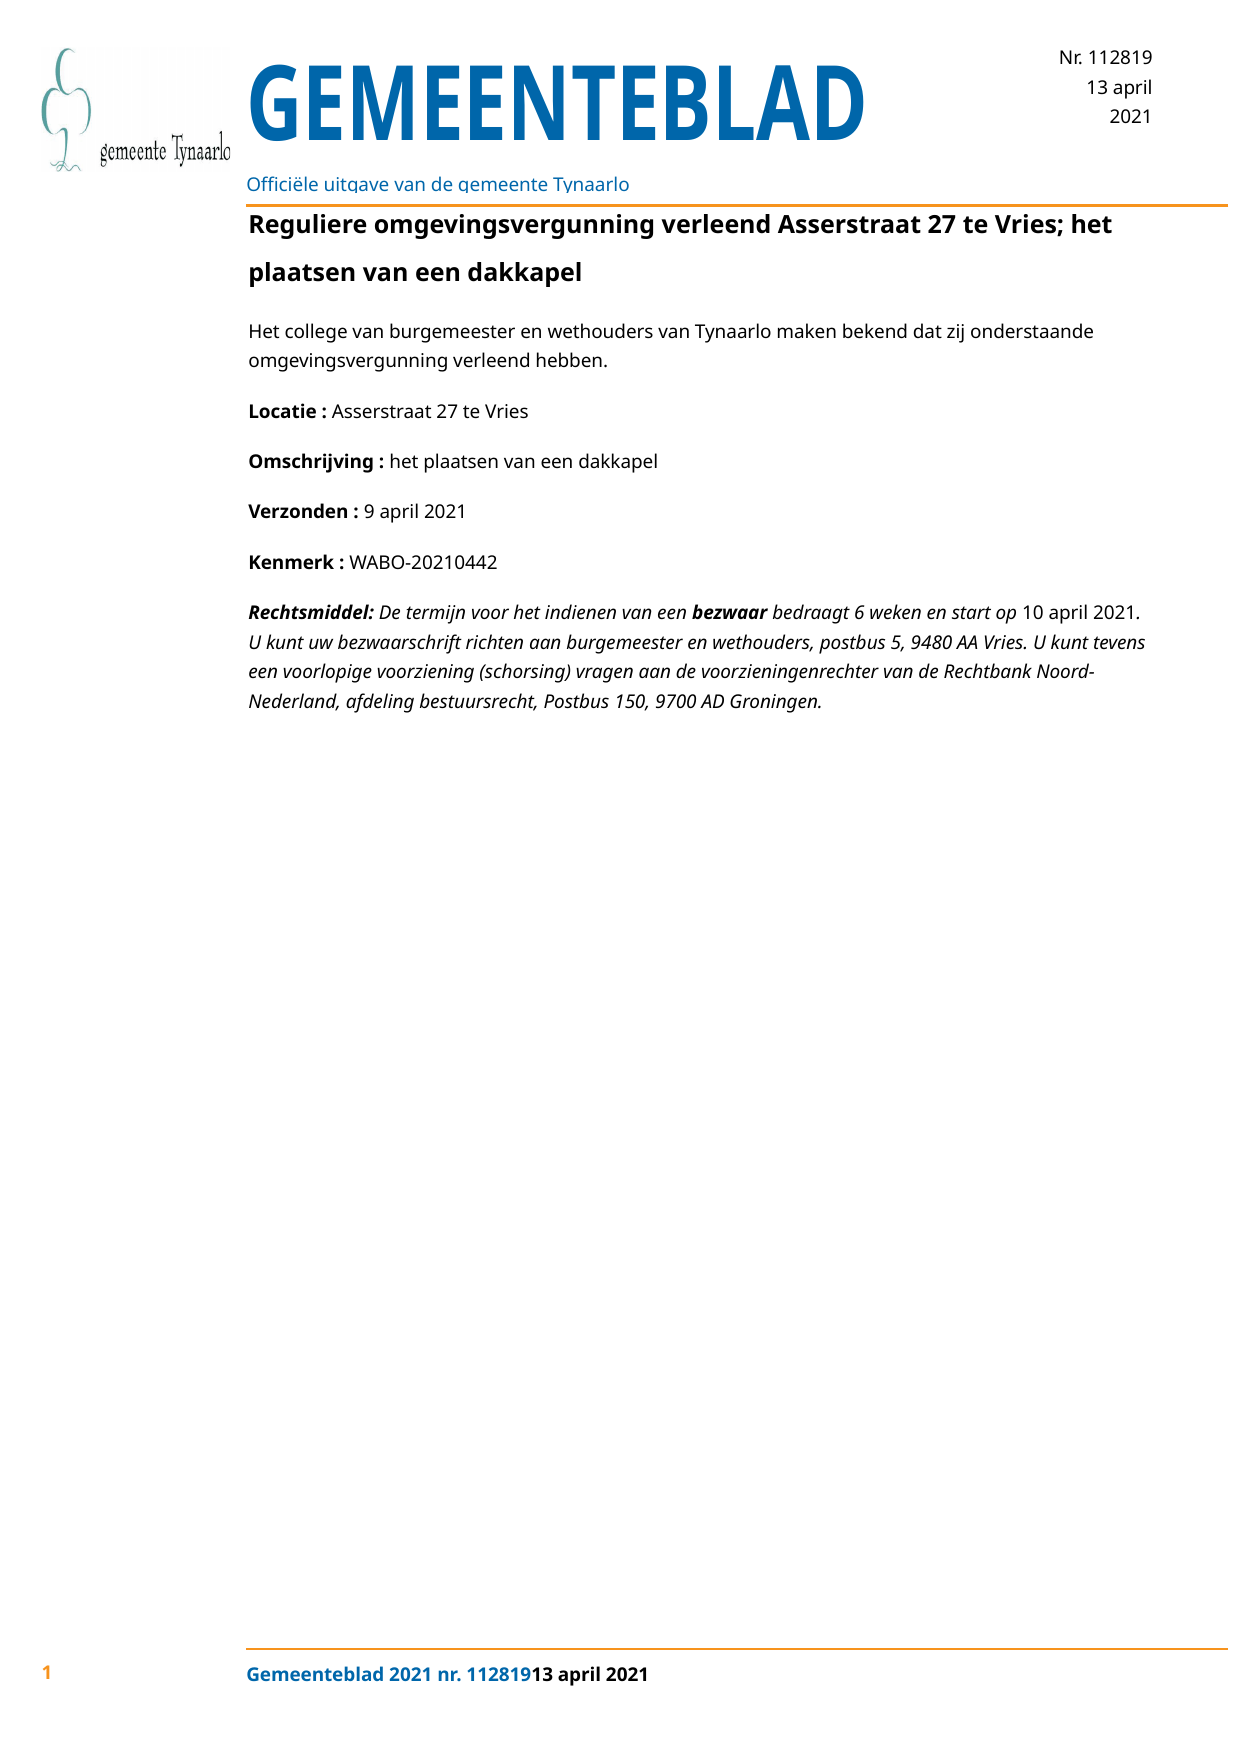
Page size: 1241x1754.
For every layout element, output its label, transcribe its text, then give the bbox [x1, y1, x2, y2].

picture [41, 47, 231, 172]
text Omschrijving : het plaatsen van een dakkapel [248, 448, 1152, 474]
text Het college van burgemeester en wethouders van Tynaarlo maken bekend dat zij onderstaande omgevingsvergunning verleend hebben. [248, 318, 1152, 373]
text Rechtsmiddel: De termijn voor het indienen van een bezwaar bedraagt 6 weken en start op 10 april 2021. U kunt uw bezwaarschrift richten aan burgemeester en wethouders, postbus 5, 9480 AA Vries. U kunt tevens een voorlopige voorziening (schorsing) vragen aan de voorzieningenrechter van de Rechtbank Noord-Nederland, afdeling bestuursrecht, Postbus 150, 9700 AD Groningen. [248, 599, 1152, 714]
text Verzonden : 9 april 2021 [248, 499, 1152, 524]
text Reguliere omgevingsvergunning verleend Asserstraat 27 te Vries; het plaatsen van een dakkapel [248, 207, 1152, 288]
text Locatie : Asserstraat 27 te Vries [248, 398, 1152, 424]
text Kenmerk : WABO-20210442 [248, 549, 1152, 575]
